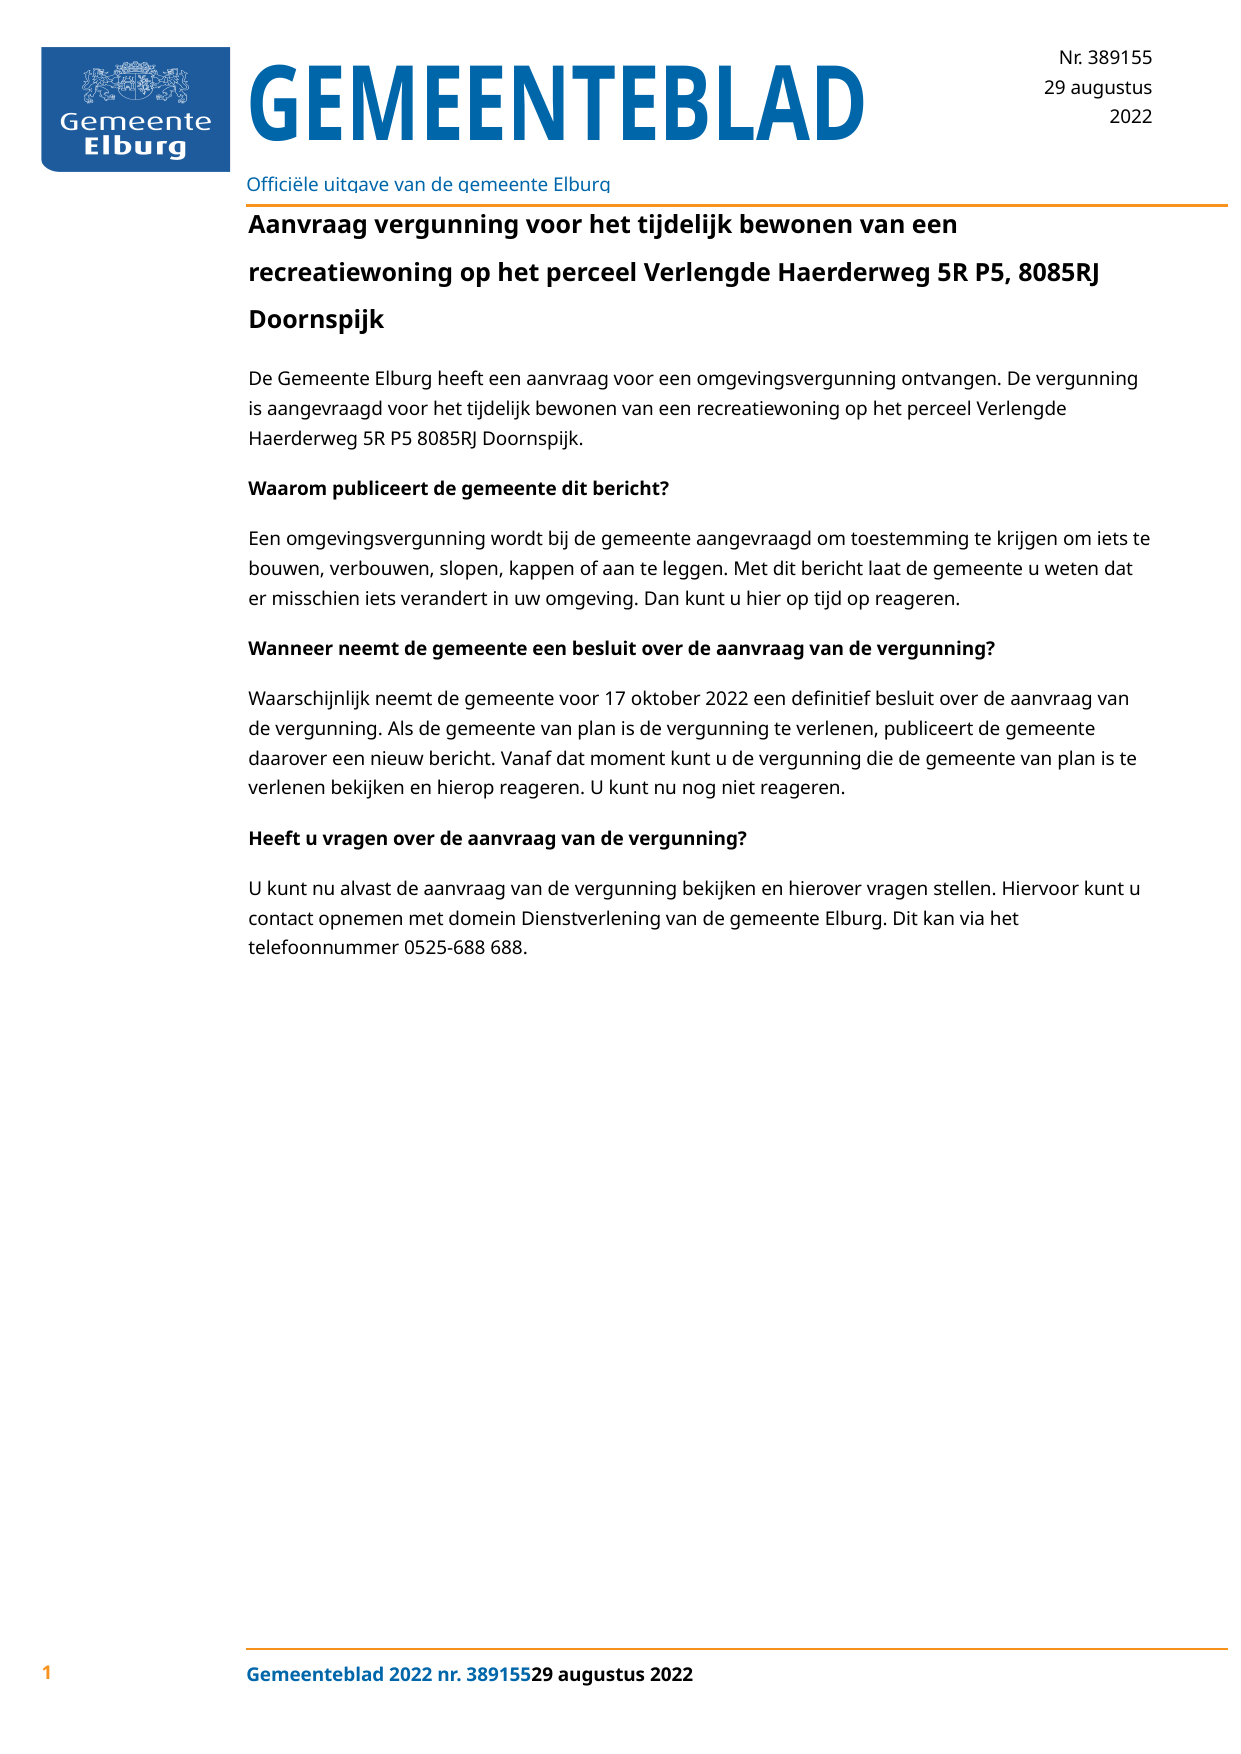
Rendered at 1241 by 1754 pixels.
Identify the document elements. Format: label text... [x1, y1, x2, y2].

text Waarom publiceert de gemeente dit bericht? [248, 475, 1152, 501]
text Een omgevingsvergunning wordt bij de gemeente aangevraagd om toestemming te krijgen om iets te bouwen, verbouwen, slopen, kappen of aan te leggen. Met dit bericht laat de gemeente u weten dat er misschien iets verandert in uw omgeving. Dan kunt u hier op tijd op reageren. [248, 526, 1152, 610]
text Aanvraag vergunning voor het tijdelijk bewonen van een recreatiewoning op het perceel Verlengde Haerderweg 5R P5, 8085RJ Doornspijk [248, 207, 1152, 336]
text Wanneer neemt de gemeente een besluit over de aanvraag van de vergunning? [248, 635, 1152, 661]
text De Gemeente Elburg heeft een aanvraag voor een omgevingsvergunning ontvangen. De vergunning is aangevraagd voor het tijdelijk bewonen van een recreatiewoning op het perceel Verlengde Haerderweg 5R P5 8085RJ Doornspijk. [248, 366, 1152, 450]
picture [41, 47, 231, 172]
text Waarschijnlijk neemt de gemeente voor 17 oktober 2022 een definitief besluit over de aanvraag van de vergunning. Als de gemeente van plan is de vergunning te verlenen, publiceert de gemeente daarover een nieuw bericht. Vanaf dat moment kunt u de vergunning die de gemeente van plan is te verlenen bekijken en hierop reageren. U kunt nu nog niet reageren. [248, 686, 1152, 800]
text U kunt nu alvast de aanvraag van de vergunning bekijken en hierover vragen stellen. Hiervoor kunt u contact opnemen met domein Dienstverlening van de gemeente Elburg. Dit kan via het telefoonnummer 0525-688 688. [248, 875, 1152, 960]
text Heeft u vragen over de aanvraag van de vergunning? [248, 825, 1152, 850]
